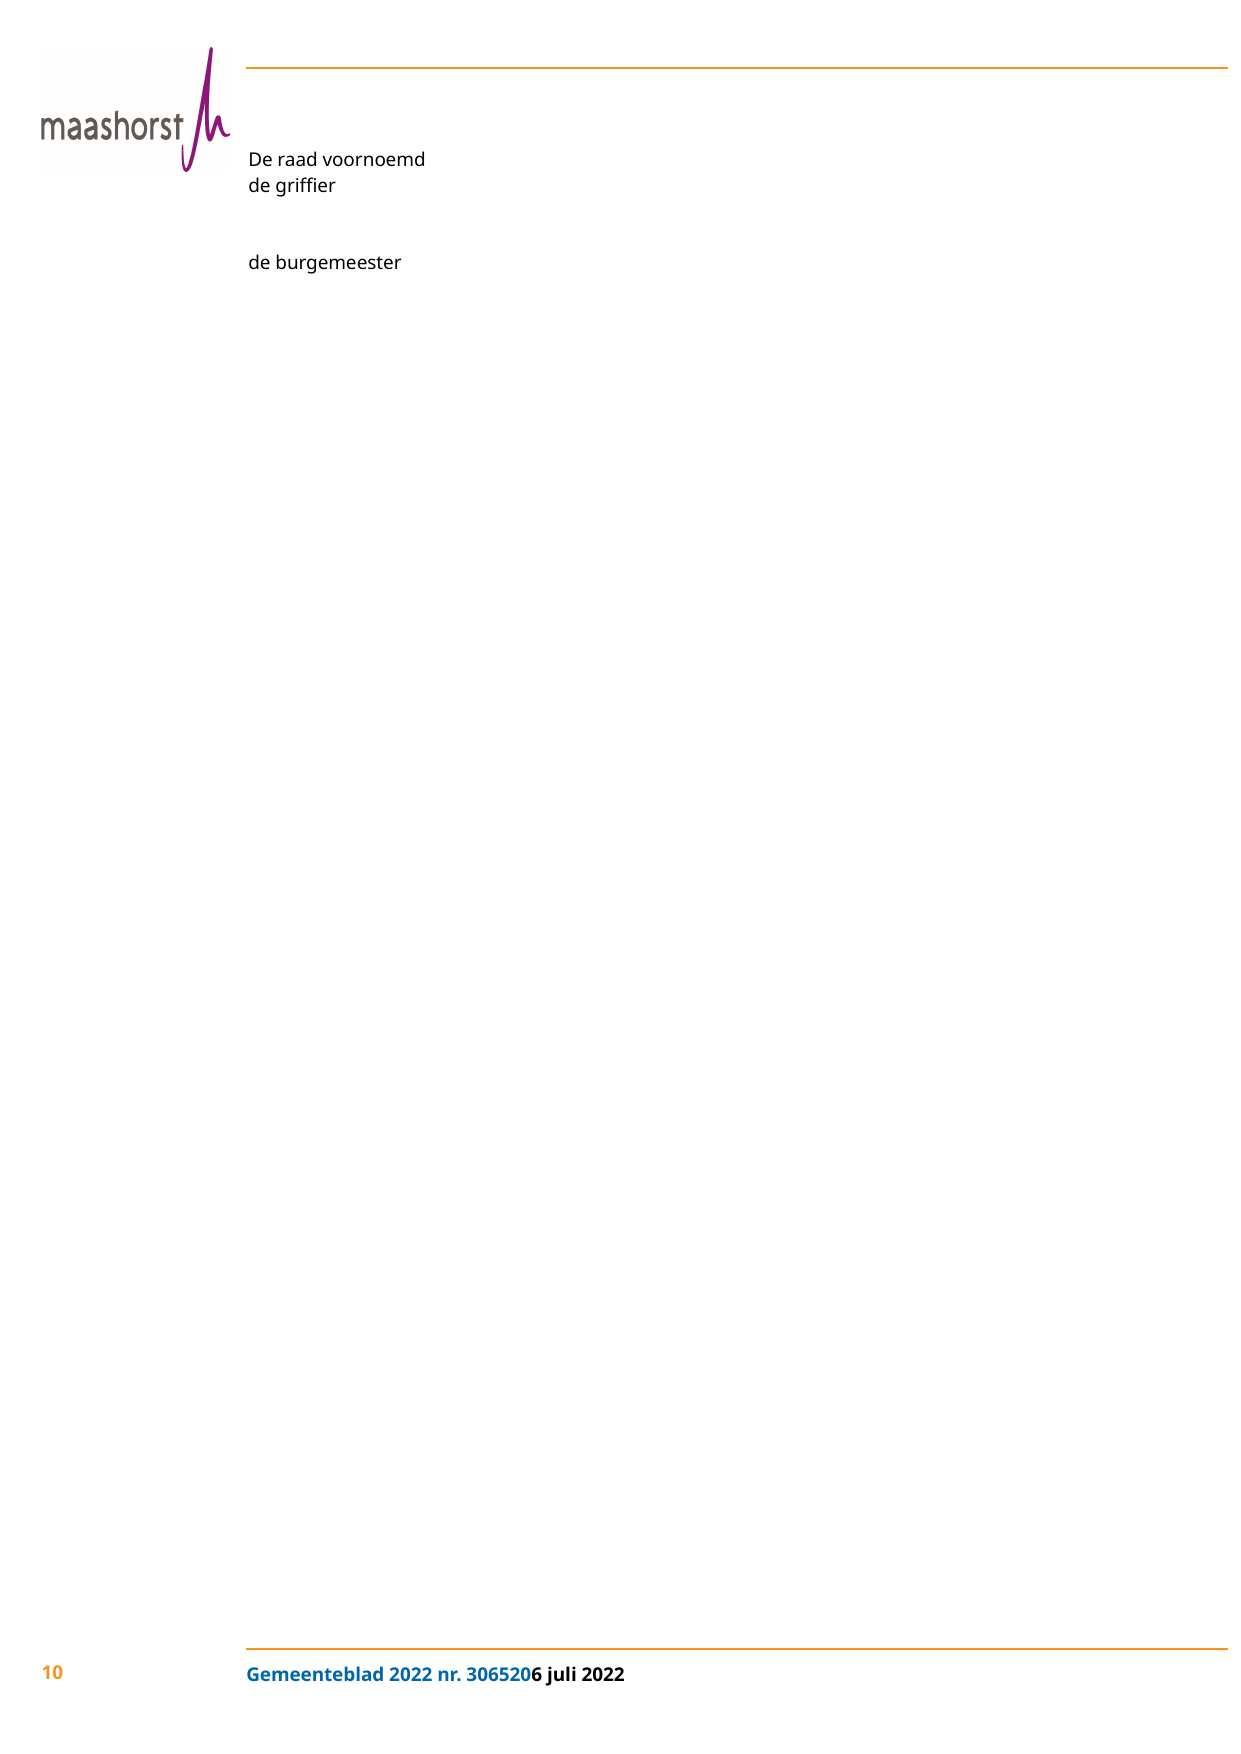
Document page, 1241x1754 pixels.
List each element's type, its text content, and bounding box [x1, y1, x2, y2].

text de burgemeester [248, 249, 1152, 275]
text de griffier [248, 172, 1152, 198]
picture [41, 47, 231, 172]
text De raad voornoemd [248, 146, 1152, 172]
